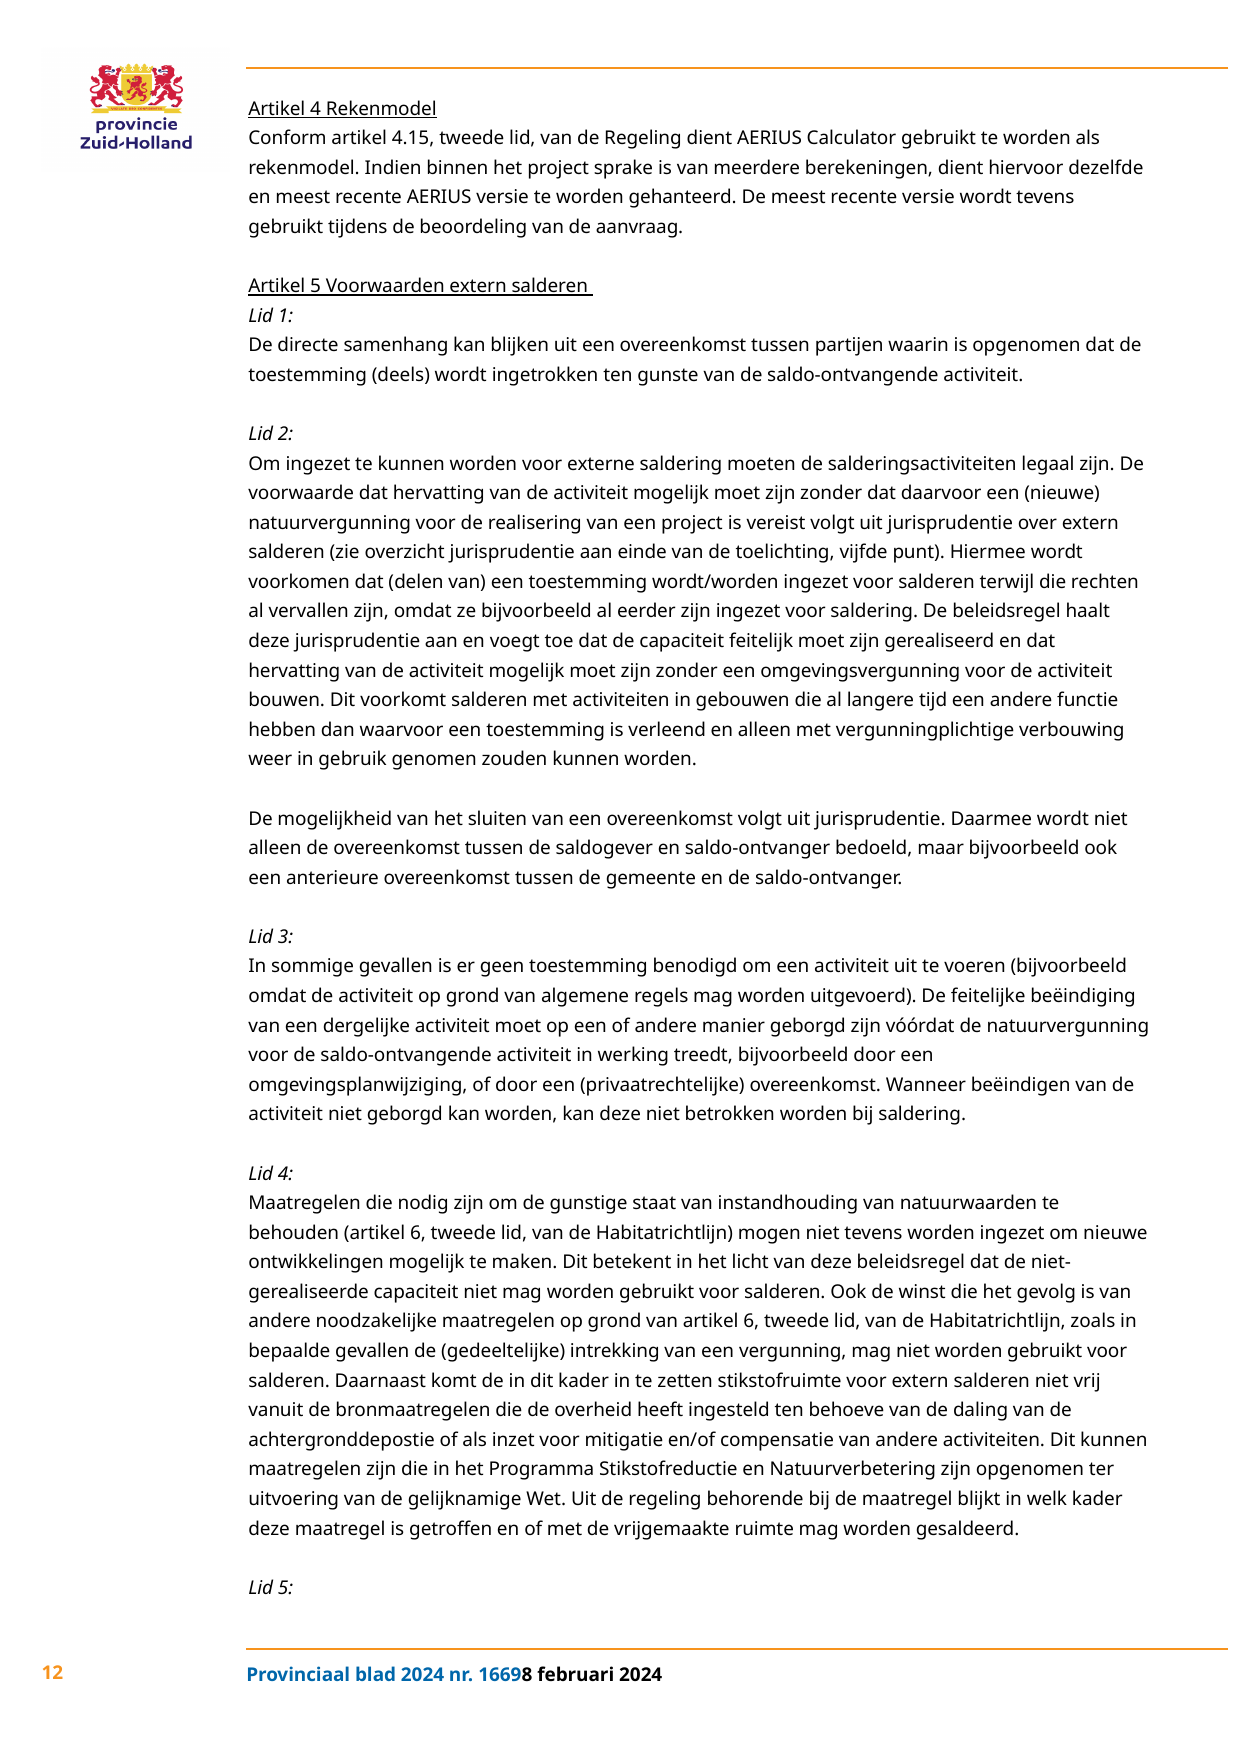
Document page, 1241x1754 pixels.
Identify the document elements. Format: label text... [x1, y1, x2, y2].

picture [41, 47, 231, 172]
text Artikel 5 Voorwaarden extern salderen [248, 272, 1152, 298]
text Om ingezet te kunnen worden voor externe saldering moeten de salderingsactiviteiten legaal zijn. De voorwaarde dat hervatting van de activiteit mogelijk moet zijn zonder dat daarvoor een (nieuwe) natuurvergunning voor de realisering van een project is vereist volgt uit jurisprudentie over extern salderen (zie overzicht jurisprudentie aan einde van de toelichting, vijfde punt). Hiermee wordt voorkomen dat (delen van) een toestemming wordt/worden ingezet voor salderen terwijl die rechten al vervallen zijn, omdat ze bijvoorbeeld al eerder zijn ingezet voor saldering. De beleidsregel haalt deze jurisprudentie aan en voegt toe dat de capaciteit feitelijk moet zijn gerealiseerd en dat hervatting van de activiteit mogelijk moet zijn zonder een omgevingsvergunning voor de activiteit bouwen. Dit voorkomt salderen met activiteiten in gebouwen die al langere tijd een andere functie hebben dan waarvoor een toestemming is verleend en alleen met vergunningplichtige verbouwing weer in gebruik genomen zouden kunnen worden. [248, 450, 1152, 771]
text Lid 3: [248, 923, 1152, 949]
text Lid 1: [248, 302, 1152, 328]
text De mogelijkheid van het sluiten van een overeenkomst volgt uit jurisprudentie. Daarmee wordt niet alleen de overeenkomst tussen de saldogever en saldo-ontvanger bedoeld, maar bijvoorbeeld ook een anterieure overeenkomst tussen de gemeente en de saldo-ontvanger. [248, 805, 1152, 890]
text Lid 5: [248, 1574, 1152, 1600]
text Lid 4: [248, 1160, 1152, 1186]
text Lid 2: [248, 420, 1152, 446]
text Maatregelen die nodig zijn om de gunstige staat van instandhouding van natuurwaarden te behouden (artikel 6, tweede lid, van de Habitatrichtlijn) mogen niet tevens worden ingezet om nieuwe ontwikkelingen mogelijk te maken. Dit betekent in het licht van deze beleidsregel dat de niet-gerealiseerde capaciteit niet mag worden gebruikt voor salderen. Ook de winst die het gevolg is van andere noodzakelijke maatregelen op grond van artikel 6, tweede lid, van de Habitatrichtlijn, zoals in bepaalde gevallen de (gedeeltelijke) intrekking van een vergunning, mag niet worden gebruikt voor salderen. Daarnaast komt de in dit kader in te zetten stikstofruimte voor extern salderen niet vrij vanuit de bronmaatregelen die de overheid heeft ingesteld ten behoeve van de daling van de achtergronddepostie of als inzet voor mitigatie en/of compensatie van andere activiteiten. Dit kunnen maatregelen zijn die in het Programma Stikstofreductie en Natuurverbetering zijn opgenomen ter uitvoering van de gelijknamige Wet. Uit de regeling behorende bij de maatregel blijkt in welk kader deze maatregel is getroffen en of met de vrijgemaakte ruimte mag worden gesaldeerd. [248, 1189, 1152, 1541]
text Artikel 4 Rekenmodel [248, 95, 1152, 121]
text Conform artikel 4.15, tweede lid, van de Regeling dient AERIUS Calculator gebruikt te worden als rekenmodel. Indien binnen het project sprake is van meerdere berekeningen, dient hiervoor dezelfde en meest recente AERIUS versie te worden gehanteerd. De meest recente versie wordt tevens gebruikt tijdens de beoordeling van de aanvraag. [248, 124, 1152, 239]
text In sommige gevallen is er geen toestemming benodigd om een activiteit uit te voeren (bijvoorbeeld omdat de activiteit op grond van algemene regels mag worden uitgevoerd). De feitelijke beëindiging van een dergelijke activiteit moet op een of andere manier geborgd zijn vóórdat de natuurvergunning voor de saldo-ontvangende activiteit in werking treedt, bijvoorbeeld door een omgevingsplanwijziging, of door een (privaatrechtelijke) overeenkomst. Wanneer beëindigen van de activiteit niet geborgd kan worden, kan deze niet betrokken worden bij saldering. [248, 953, 1152, 1126]
text De directe samenhang kan blijken uit een overeenkomst tussen partijen waarin is opgenomen dat de toestemming (deels) wordt ingetrokken ten gunste van de saldo-ontvangende activiteit. [248, 331, 1152, 387]
